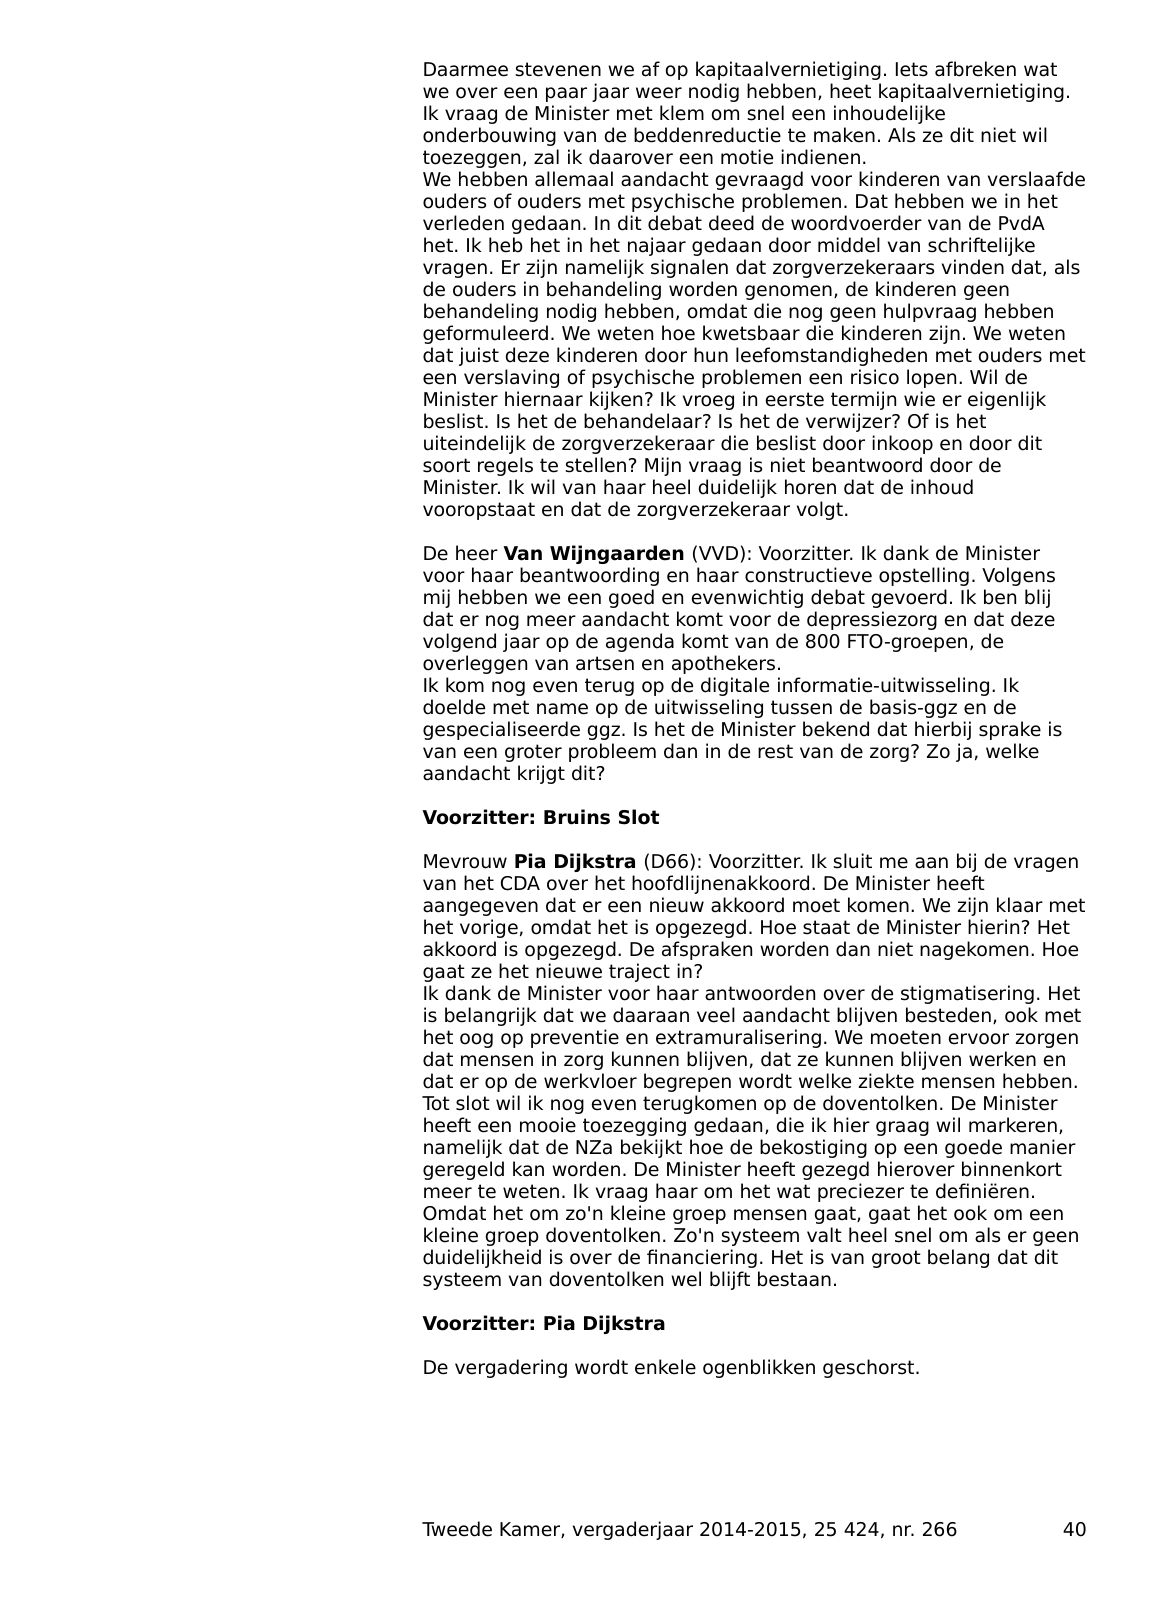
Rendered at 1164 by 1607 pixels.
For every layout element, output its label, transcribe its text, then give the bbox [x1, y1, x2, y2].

subtitle Voorzitter: Pia Dijkstra [422, 1313, 1087, 1335]
text Mevrouw Pia Dijkstra (D66): Voorzitter. Ik sluit me aan bij de vragen van het CDA over het hoofdlijnenakkoord. De Minister heeft aangegeven dat er een nieuw akkoord moet komen. We zijn klaar met het vorige, omdat het is opgezegd. Hoe staat de Minister hierin? Het akkoord is opgezegd. De afspraken worden dan niet nagekomen. Hoe gaat ze het nieuwe traject in? [422, 851, 1087, 983]
subtitle Voorzitter: Bruins Slot [422, 807, 1087, 829]
text De vergadering wordt enkele ogenblikken geschorst. [422, 1357, 1087, 1379]
text Daarmee stevenen we af op kapitaalvernietiging. Iets afbreken wat we over een paar jaar weer nodig hebben, heet kapitaalvernietiging. Ik vraag de Minister met klem om snel een inhoudelijke onderbouwing van de beddenreductie te maken. Als ze dit niet wil toezeggen, zal ik daarover een motie indienen. [422, 59, 1087, 169]
text Tot slot wil ik nog even terugkomen op de doventolken. De Minister heeft een mooie toezegging gedaan, die ik hier graag wil markeren, namelijk dat de NZa bekijkt hoe de bekostiging op een goede manier geregeld kan worden. De Minister heeft gezegd hierover binnenkort meer te weten. Ik vraag haar om het wat preciezer te definiëren. Omdat het om zo'n kleine groep mensen gaat, gaat het ook om een kleine groep doventolken. Zo'n systeem valt heel snel om als er geen duidelijkheid is over de financiering. Het is van groot belang dat dit systeem van doventolken wel blijft bestaan. [422, 1093, 1087, 1291]
text Ik dank de Minister voor haar antwoorden over de stigmatisering. Het is belangrijk dat we daaraan veel aandacht blijven besteden, ook met het oog op preventie en extramuralisering. We moeten ervoor zorgen dat mensen in zorg kunnen blijven, dat ze kunnen blijven werken en dat er op de werkvloer begrepen wordt welke ziekte mensen hebben. [422, 983, 1087, 1093]
text De heer Van Wijngaarden (VVD): Voorzitter. Ik dank de Minister voor haar beantwoording en haar constructieve opstelling. Volgens mij hebben we een goed en evenwichtig debat gevoerd. Ik ben blij dat er nog meer aandacht komt voor de depressiezorg en dat deze volgend jaar op de agenda komt van de 800 FTO-groepen, de overleggen van artsen en apothekers. [422, 543, 1087, 675]
text Ik kom nog even terug op de digitale informatie-uitwisseling. Ik doelde met name op de uitwisseling tussen de basis-ggz en de gespecialiseerde ggz. Is het de Minister bekend dat hierbij sprake is van een groter probleem dan in de rest van de zorg? Zo ja, welke aandacht krijgt dit? [422, 675, 1087, 784]
text We hebben allemaal aandacht gevraagd voor kinderen van verslaafde ouders of ouders met psychische problemen. Dat hebben we in het verleden gedaan. In dit debat deed de woordvoerder van de PvdA het. Ik heb het in het najaar gedaan door middel van schriftelijke vragen. Er zijn namelijk signalen dat zorgverzekeraars vinden dat, als de ouders in behandeling worden genomen, de kinderen geen behandeling nodig hebben, omdat die nog geen hulpvraag hebben geformuleerd. We weten hoe kwetsbaar die kinderen zijn. We weten dat juist deze kinderen door hun leefomstandigheden met ouders met een verslaving of psychische problemen een risico lopen. Wil de Minister hiernaar kijken? Ik vroeg in eerste termijn wie er eigenlijk beslist. Is het de behandelaar? Is het de verwijzer? Of is het uiteindelijk de zorgverzekeraar die beslist door inkoop en door dit soort regels te stellen? Mijn vraag is niet beantwoord door de Minister. Ik wil van haar heel duidelijk horen dat de inhoud vooropstaat en dat de zorgverzekeraar volgt. [422, 169, 1087, 521]
